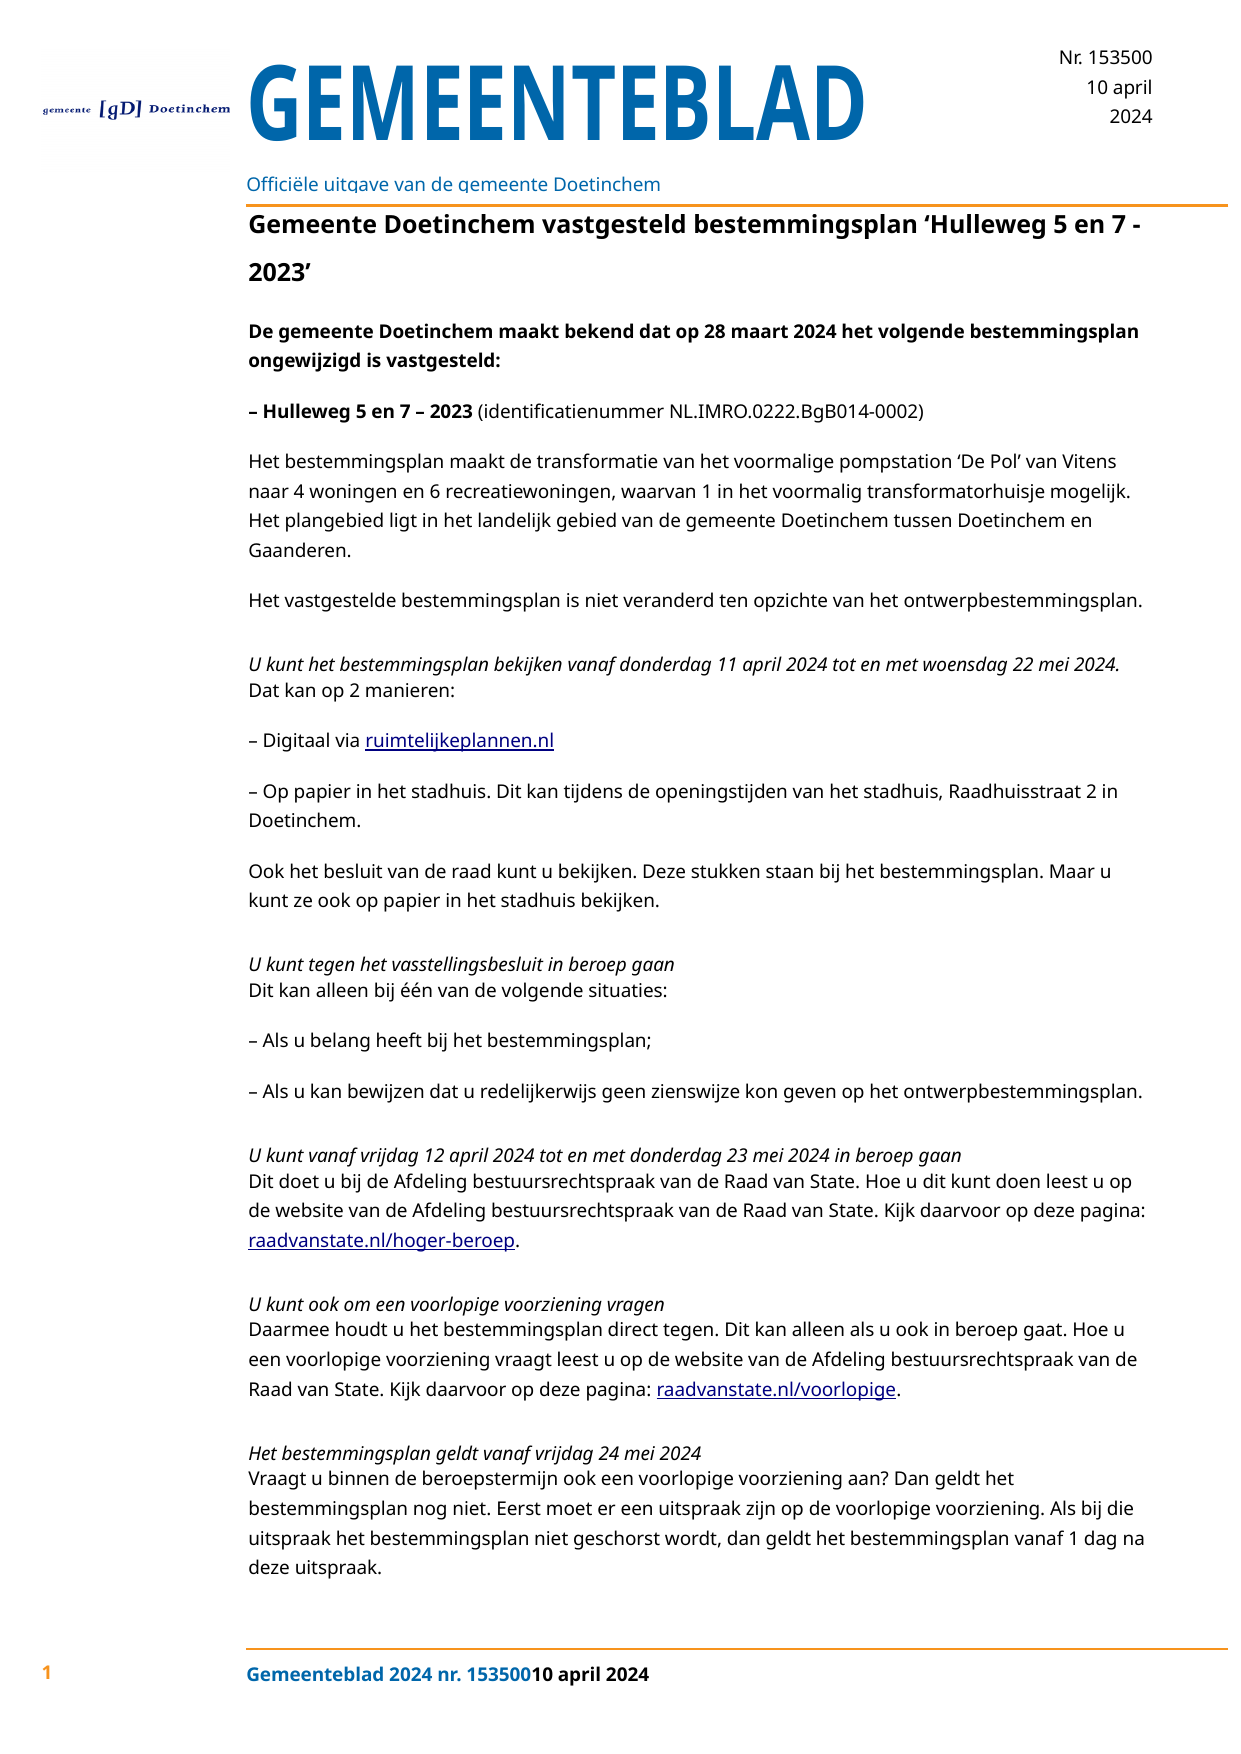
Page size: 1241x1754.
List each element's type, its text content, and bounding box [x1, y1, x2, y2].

picture [41, 47, 231, 172]
text – Digitaal via ruimtelijkeplannen.nl [248, 728, 1152, 753]
text U kunt het bestemmingsplan bekijken vanaf donderdag 11 april 2024 tot en met woensdag 22 mei 2024. [248, 651, 1152, 677]
text – Als u belang heeft bij het bestemmingsplan; [248, 1028, 1152, 1053]
text Het vastgestelde bestemmingsplan is niet veranderd ten opzichte van het ontwerpbestemmingsplan. [248, 587, 1152, 613]
text Dit doet u bij de Afdeling bestuursrechtspraak van de Raad van State. Hoe u dit kunt doen leest u op de website van de Afdeling bestuursrechtspraak van de Raad van State. Kijk daarvoor op deze pagina: raadvanstate.nl/hoger-beroep. [248, 1168, 1152, 1253]
text Het bestemmingsplan geldt vanaf vrijdag 24 mei 2024 [248, 1440, 1152, 1466]
text Dat kan op 2 manieren: [248, 677, 1152, 703]
text U kunt vanaf vrijdag 12 april 2024 tot en met donderdag 23 mei 2024 in beroep gaan [248, 1142, 1152, 1168]
text Het bestemmingsplan maakt de transformatie van het voormalige pompstation ‘De Pol’ van Vitens naar 4 woningen en 6 recreatiewoningen, waarvan 1 in het voormalig transformatorhuisje mogelijk. Het plangebied ligt in het landelijk gebied van de gemeente Doetinchem tussen Doetinchem en Gaanderen. [248, 448, 1152, 563]
text U kunt tegen het vasstellingsbesluit in beroep gaan [248, 952, 1152, 977]
text Vraagt u binnen de beroepstermijn ook een voorlopige voorziening aan? Dan geldt het bestemmingsplan nog niet. Eerst moet er een uitspraak zijn op de voorlopige voorziening. Als bij die uitspraak het bestemmingsplan niet geschorst wordt, dan geldt het bestemmingsplan vanaf 1 dag na deze uitspraak. [248, 1466, 1152, 1580]
text – Hulleweg 5 en 7 – 2023 (identificatienummer NL.IMRO.0222.BgB014-0002) [248, 398, 1152, 424]
text De gemeente Doetinchem maakt bekend dat op 28 maart 2024 het volgende bestemmingsplan ongewijzigd is vastgesteld: [248, 318, 1152, 373]
text Ook het besluit van de raad kunt u bekijken. Deze stukken staan bij het bestemmingsplan. Maar u kunt ze ook op papier in het stadhuis bekijken. [248, 858, 1152, 913]
text – Als u kan bewijzen dat u redelijkerwijs geen zienswijze kon geven op het ontwerpbestemmingsplan. [248, 1078, 1152, 1104]
text U kunt ook om een voorlopige voorziening vragen [248, 1291, 1152, 1317]
text – Op papier in het stadhuis. Dit kan tijdens de openingstijden van het stadhuis, Raadhuisstraat 2 in Doetinchem. [248, 778, 1152, 833]
text Daarmee houdt u het bestemmingsplan direct tegen. Dit kan alleen als u ook in beroep gaat. Hoe u een voorlopige voorziening vraagt leest u op de website van de Afdeling bestuursrechtspraak van de Raad van State. Kijk daarvoor op deze pagina: raadvanstate.nl/voorlopige. [248, 1317, 1152, 1402]
text Gemeente Doetinchem vastgesteld bestemmingsplan ‘Hulleweg 5 en 7 - 2023’ [248, 207, 1152, 288]
text Dit kan alleen bij één van de volgende situaties: [248, 977, 1152, 1003]
